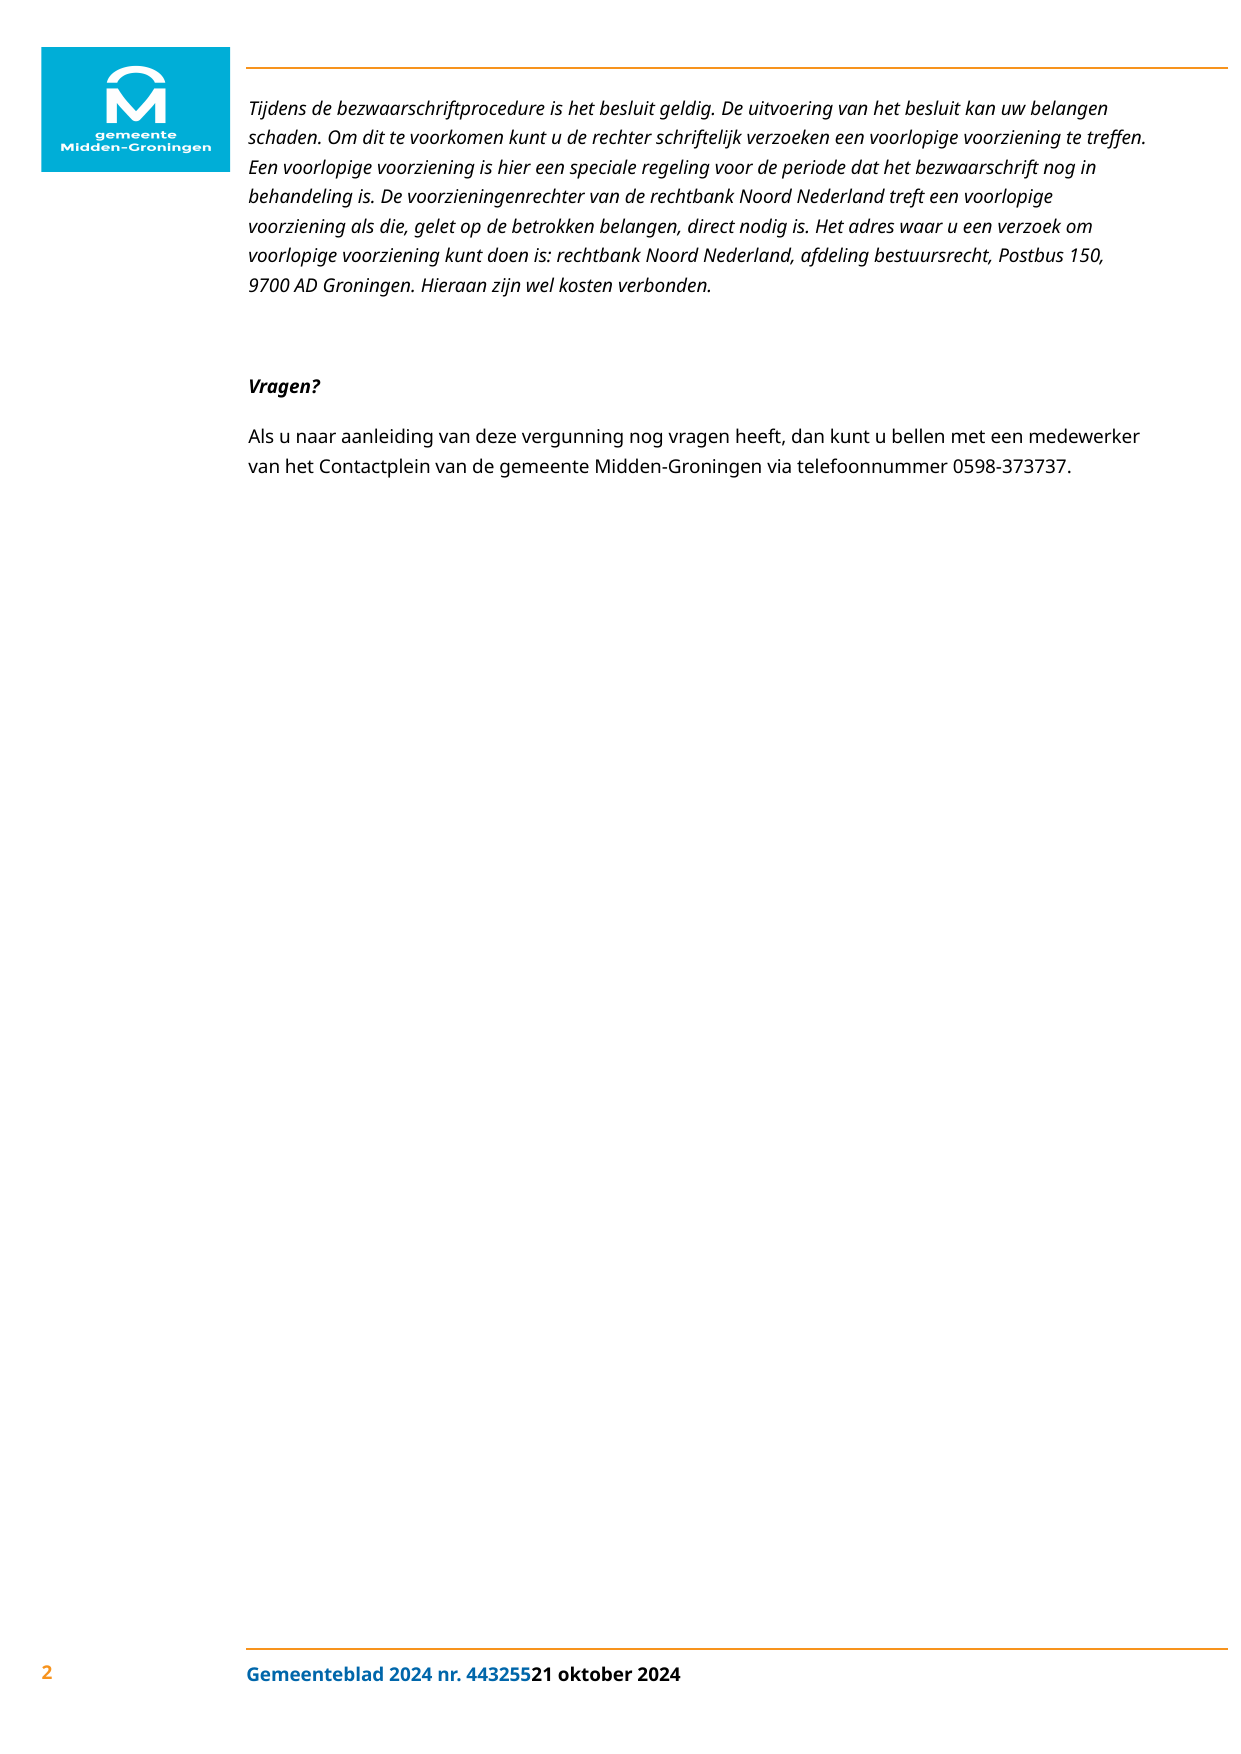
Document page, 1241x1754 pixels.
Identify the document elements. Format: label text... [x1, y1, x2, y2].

picture [107, 89, 165, 122]
text Tijdens de bezwaarschriftprocedure is het besluit geldig. De uitvoering van het besluit kan uw belangen schaden. Om dit te voorkomen kunt u de rechter schriftelijk verzoeken een voorlopige voorziening te treffen. Een voorlopige voorziening is hier een speciale regeling voor de periode dat het bezwaarschrift nog in behandeling is. De voorzieningenrechter van de rechtbank Noord Nederland treft een voorlopige voorziening als die, gelet op de betrokken belangen, direct nodig is. Het adres waar u een verzoek om voorlopige voorziening kunt doen is: rechtbank Noord Nederland, afdeling bestuursrecht, Postbus 150, 9700 AD Groningen. Hieraan zijn wel kosten verbonden. [248, 95, 1152, 298]
text Als u naar aanleiding van deze vergunning nog vragen heeft, dan kunt u bellen met een medewerker van het Contactplein van de gemeente Midden-Groningen via telefoonnummer 0598-373737. [248, 423, 1152, 479]
picture [108, 66, 164, 82]
picture [184, 146, 190, 153]
text Vragen? [248, 373, 1152, 399]
